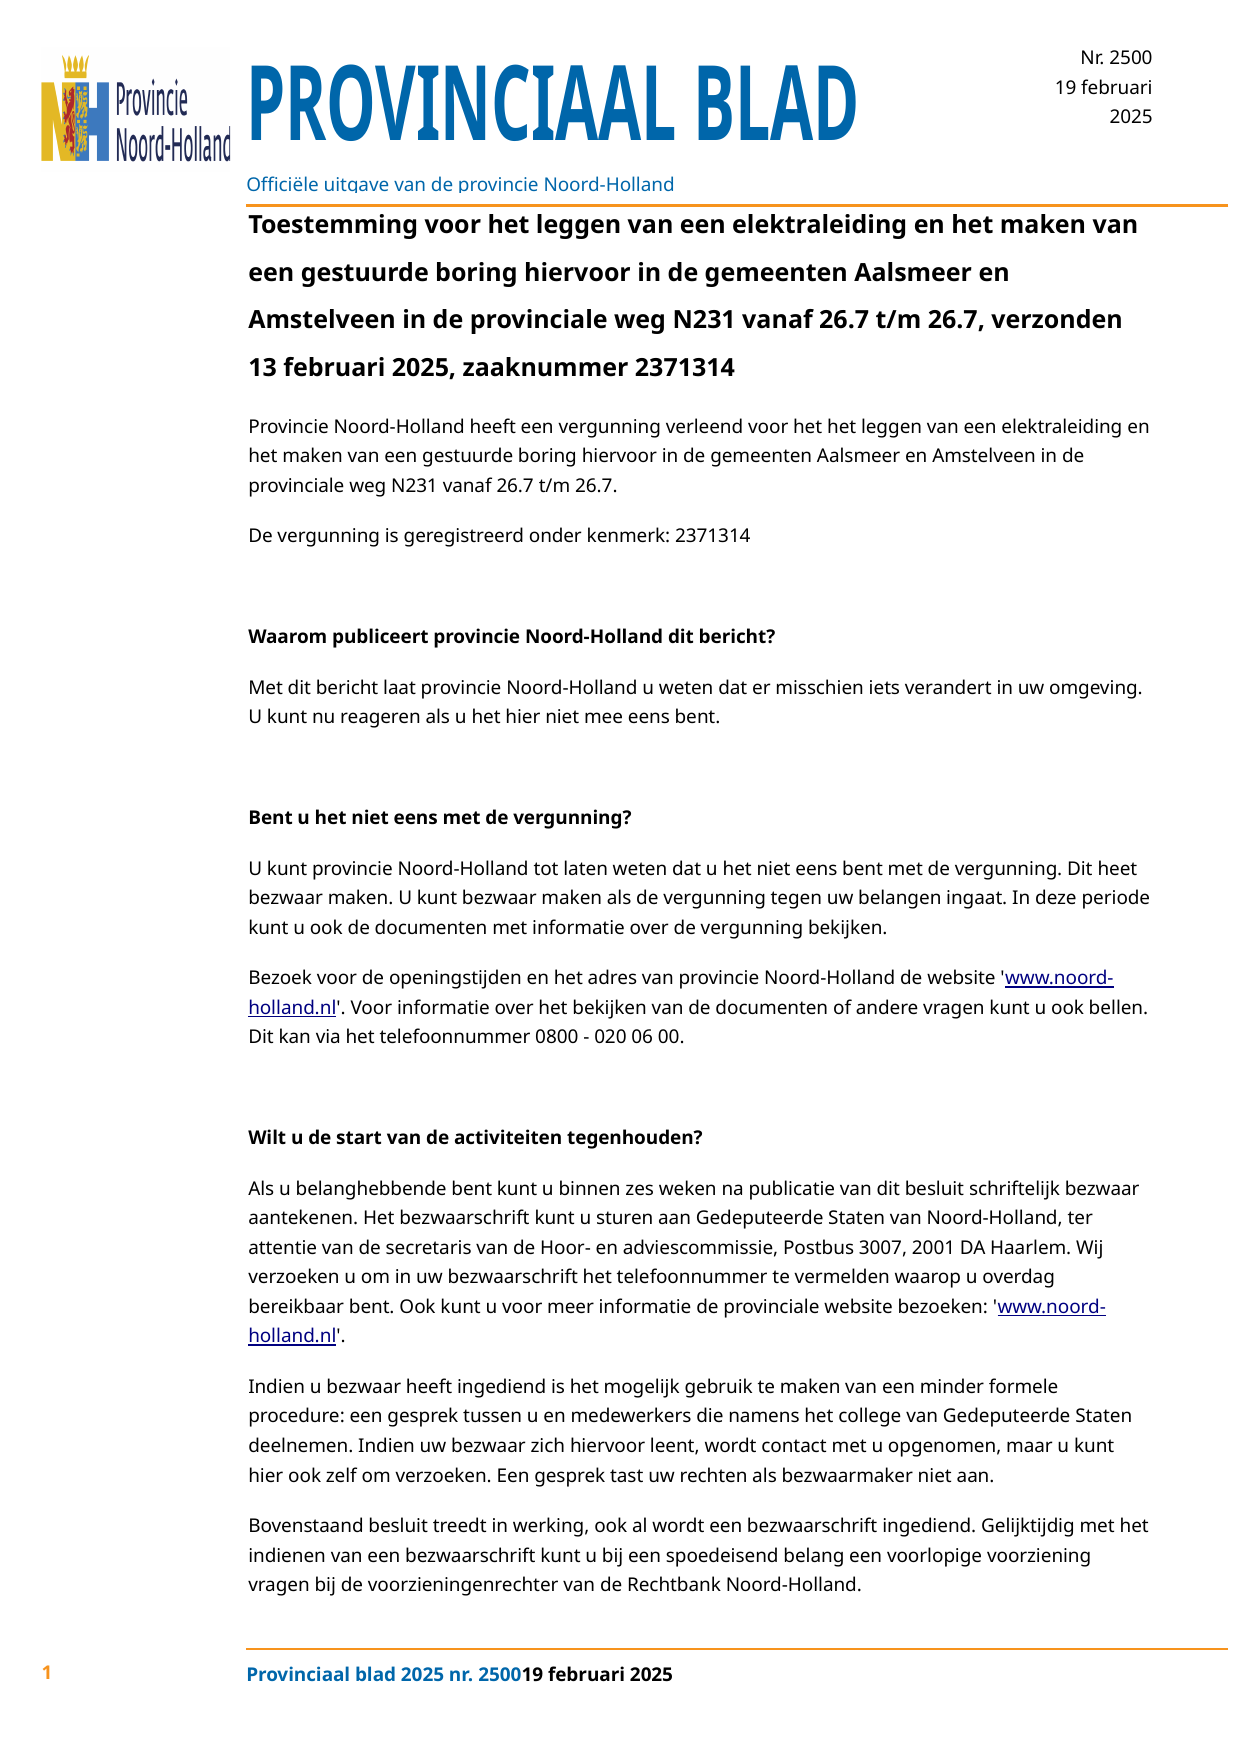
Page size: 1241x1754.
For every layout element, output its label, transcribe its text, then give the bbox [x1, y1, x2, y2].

text Waarom publiceert provincie Noord-Holland dit bericht? [248, 623, 1152, 649]
text Bezoek voor de openingstijden en het adres van provincie Noord-Holland de website 'www.noord-holland.nl'. Voor informatie over het bekijken van de documenten of andere vragen kunt u ook bellen. Dit kan via het telefoonnummer 0800 - 020 06 00. [248, 964, 1152, 1049]
text Wilt u de start van de activiteiten tegenhouden? [248, 1124, 1152, 1150]
text Bovenstaand besluit treedt in werking, ook al wordt een bezwaarschrift ingediend. Gelijktijdig met het indienen van een bezwaarschrift kunt u bij een spoedeisend belang een voorlopige voorziening vragen bij de voorzieningenrechter van de Rechtbank Noord-Holland. [248, 1512, 1152, 1597]
text De vergunning is geregistreerd onder kenmerk: 2371314 [248, 523, 1152, 548]
picture [41, 47, 231, 172]
text Bent u het niet eens met de vergunning? [248, 804, 1152, 830]
text Provincie Noord-Holland heeft een vergunning verleend voor het het leggen van een elektraleiding en het maken van een gestuurde boring hiervoor in de gemeenten Aalsmeer en Amstelveen in de provinciale weg N231 vanaf 26.7 t/m 26.7. [248, 413, 1152, 498]
text Indien u bezwaar heeft ingediend is het mogelijk gebruik te maken van een minder formele procedure: een gesprek tussen u en medewerkers die namens het college van Gedeputeerde Staten deelnemen. Indien uw bezwaar zich hiervoor leent, wordt contact met u opgenomen, maar u kunt hier ook zelf om verzoeken. Een gesprek tast uw rechten als bezwaarmaker niet aan. [248, 1373, 1152, 1488]
text Met dit bericht laat provincie Noord-Holland u weten dat er misschien iets verandert in uw omgeving. U kunt nu reageren als u het hier niet mee eens bent. [248, 674, 1152, 729]
text U kunt provincie Noord-Holland tot laten weten dat u het niet eens bent met de vergunning. Dit heet bezwaar maken. U kunt bezwaar maken als de vergunning tegen uw belangen ingaat. In deze periode kunt u ook de documenten met informatie over de vergunning bekijken. [248, 855, 1152, 940]
text Toestemming voor het leggen van een elektraleiding en het maken van een gestuurde boring hiervoor in de gemeenten Aalsmeer en Amstelveen in de provinciale weg N231 vanaf 26.7 t/m 26.7, verzonden 13 februari 2025, zaaknummer 2371314 [248, 207, 1152, 384]
text Als u belanghebbende bent kunt u binnen zes weken na publicatie van dit besluit schriftelijk bezwaar aantekenen. Het bezwaarschrift kunt u sturen aan Gedeputeerde Staten van Noord-Holland, ter attentie van de secretaris van de Hoor- en adviescommissie, Postbus 3007, 2001 DA Haarlem. Wij verzoeken u om in uw bezwaarschrift het telefoonnummer te vermelden waarop u overdag bereikbaar bent. Ook kunt u voor meer informatie de provinciale website bezoeken: 'www.noord-holland.nl'. [248, 1175, 1152, 1348]
